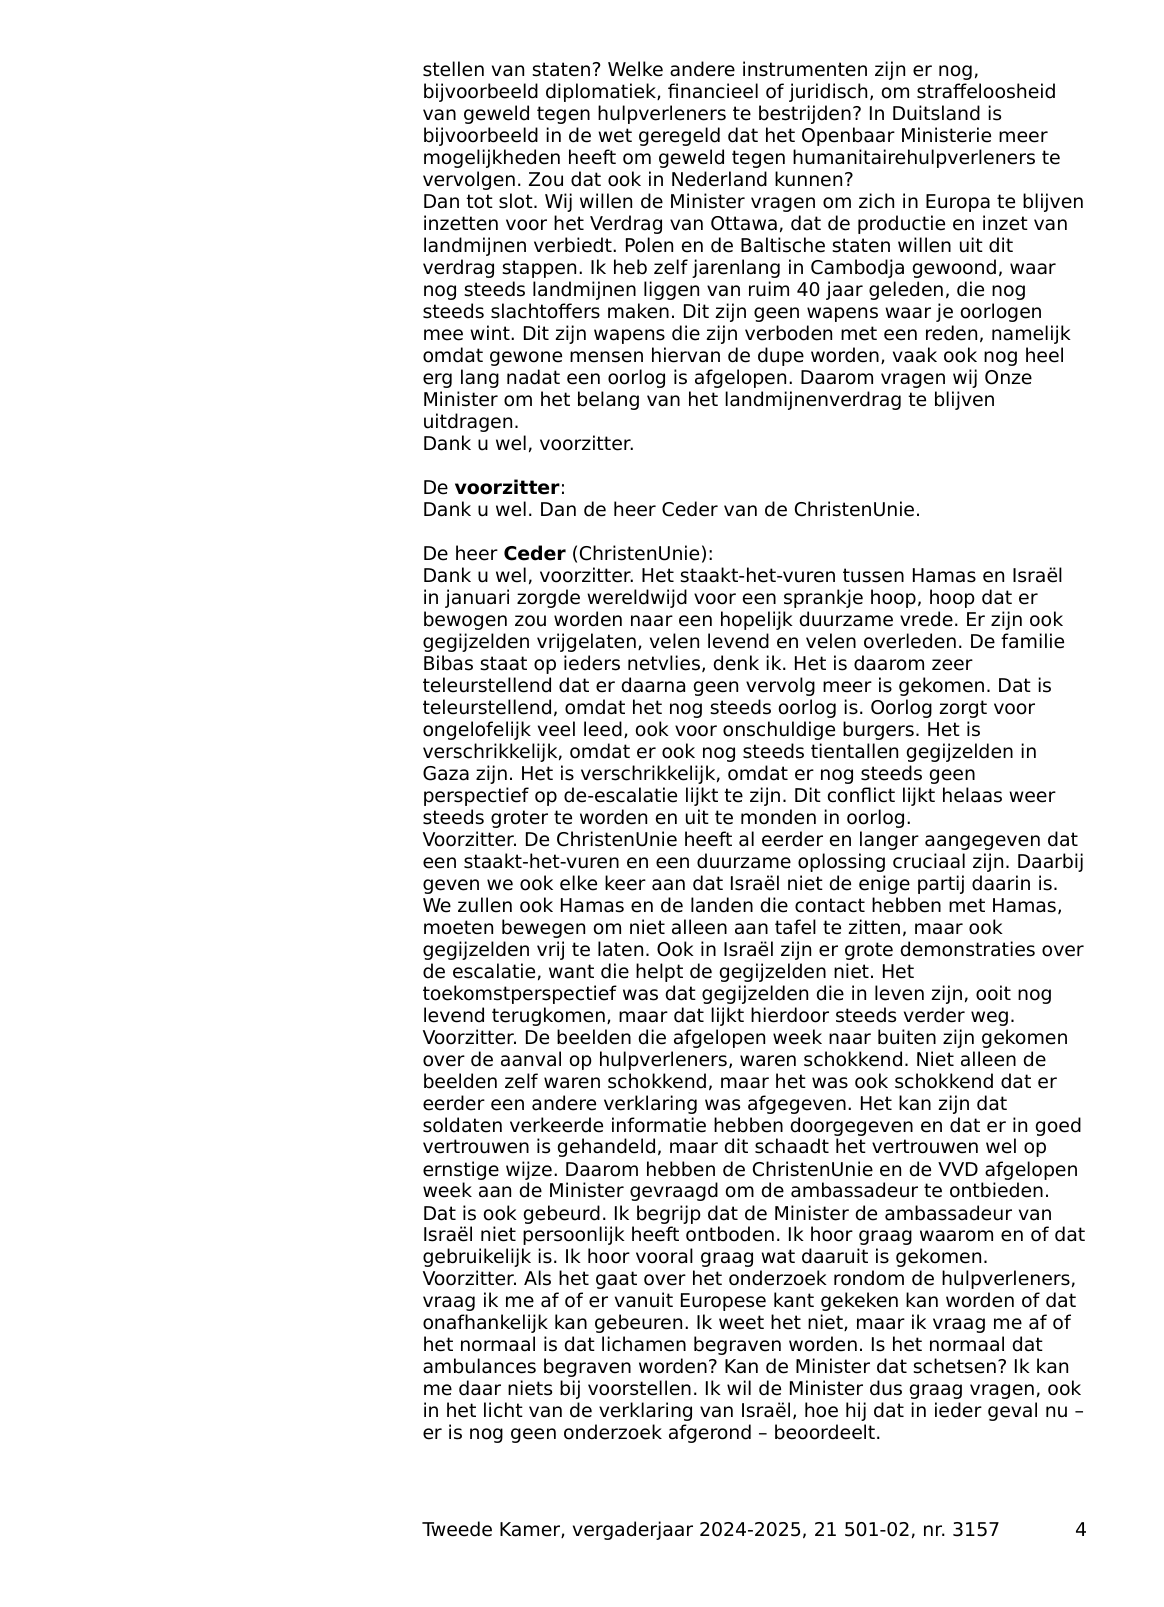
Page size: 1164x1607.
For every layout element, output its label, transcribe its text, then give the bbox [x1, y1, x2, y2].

text Dank u wel. Dan de heer Ceder van de ChristenUnie. [422, 499, 1087, 521]
text Dank u wel, voorzitter. [422, 433, 1087, 455]
text Voorzitter. De ChristenUnie heeft al eerder en langer aangegeven dat een staakt-het-vuren en een duurzame oplossing cruciaal zijn. Daarbij geven we ook elke keer aan dat Israël niet de enige partij daarin is. We zullen ook Hamas en de landen die contact hebben met Hamas, moeten bewegen om niet alleen aan tafel te zitten, maar ook gegijzelden vrij te laten. Ook in Israël zijn er grote demonstraties over de escalatie, want die helpt de gegijzelden niet. Het toekomstperspectief was dat gegijzelden die in leven zijn, ooit nog levend terugkomen, maar dat lijkt hierdoor steeds verder weg. [422, 829, 1087, 1027]
text Voorzitter. De beelden die afgelopen week naar buiten zijn gekomen over de aanval op hulpverleners, waren schokkend. Niet alleen de beelden zelf waren schokkend, maar het was ook schokkend dat er eerder een andere verklaring was afgegeven. Het kan zijn dat soldaten verkeerde informatie hebben doorgegeven en dat er in goed vertrouwen is gehandeld, maar dit schaadt het vertrouwen wel op ernstige wijze. Daarom hebben de ChristenUnie en de VVD afgelopen week aan de Minister gevraagd om de ambassadeur te ontbieden. Dat is ook gebeurd. Ik begrijp dat de Minister de ambassadeur van Israël niet persoonlijk heeft ontboden. Ik hoor graag waarom en of dat gebruikelijk is. Ik hoor vooral graag wat daaruit is gekomen. [422, 1027, 1087, 1268]
text Dan tot slot. Wij willen de Minister vragen om zich in Europa te blijven inzetten voor het Verdrag van Ottawa, dat de productie en inzet van landmijnen verbiedt. Polen en de Baltische staten willen uit dit verdrag stappen. Ik heb zelf jarenlang in Cambodja gewoond, waar nog steeds landmijnen liggen van ruim 40 jaar geleden, die nog steeds slachtoffers maken. Dit zijn geen wapens waar je oorlogen mee wint. Dit zijn wapens die zijn verboden met een reden, namelijk omdat gewone mensen hiervan de dupe worden, vaak ook nog heel erg lang nadat een oorlog is afgelopen. Daarom vragen wij Onze Minister om het belang van het landmijnenverdrag te blijven uitdragen. [422, 191, 1087, 433]
text Dank u wel, voorzitter. Het staakt-het-vuren tussen Hamas en Israël in januari zorgde wereldwijd voor een sprankje hoop, hoop dat er bewogen zou worden naar een hopelijk duurzame vrede. Er zijn ook gegijzelden vrijgelaten, velen levend en velen overleden. De familie Bibas staat op ieders netvlies, denk ik. Het is daarom zeer teleurstellend dat er daarna geen vervolg meer is gekomen. Dat is teleurstellend, omdat het nog steeds oorlog is. Oorlog zorgt voor ongelofelijk veel leed, ook voor onschuldige burgers. Het is verschrikkelijk, omdat er ook nog steeds tientallen gegijzelden in Gaza zijn. Het is verschrikkelijk, omdat er nog steeds geen perspectief op de-escalatie lijkt te zijn. Dit conflict lijkt helaas weer steeds groter te worden en uit te monden in oorlog. [422, 565, 1087, 829]
text De voorzitter: [422, 477, 1087, 499]
text De heer Ceder (ChristenUnie): [422, 543, 1087, 565]
text Voorzitter. Als het gaat over het onderzoek rondom de hulpverleners, vraag ik me af of er vanuit Europese kant gekeken kan worden of dat onafhankelijk kan gebeuren. Ik weet het niet, maar ik vraag me af of het normaal is dat lichamen begraven worden. Is het normaal dat ambulances begraven worden? Kan de Minister dat schetsen? Ik kan me daar niets bij voorstellen. Ik wil de Minister dus graag vragen, ook in het licht van de verklaring van Israël, hoe hij dat in ieder geval nu – er is nog geen onderzoek afgerond – beoordeelt. [422, 1268, 1087, 1444]
text stellen van staten? Welke andere instrumenten zijn er nog, bijvoorbeeld diplomatiek, financieel of juridisch, om straffeloosheid van geweld tegen hulpverleners te bestrijden? In Duitsland is bijvoorbeeld in de wet geregeld dat het Openbaar Ministerie meer mogelijkheden heeft om geweld tegen humanitairehulpverleners te vervolgen. Zou dat ook in Nederland kunnen? [422, 59, 1087, 191]
